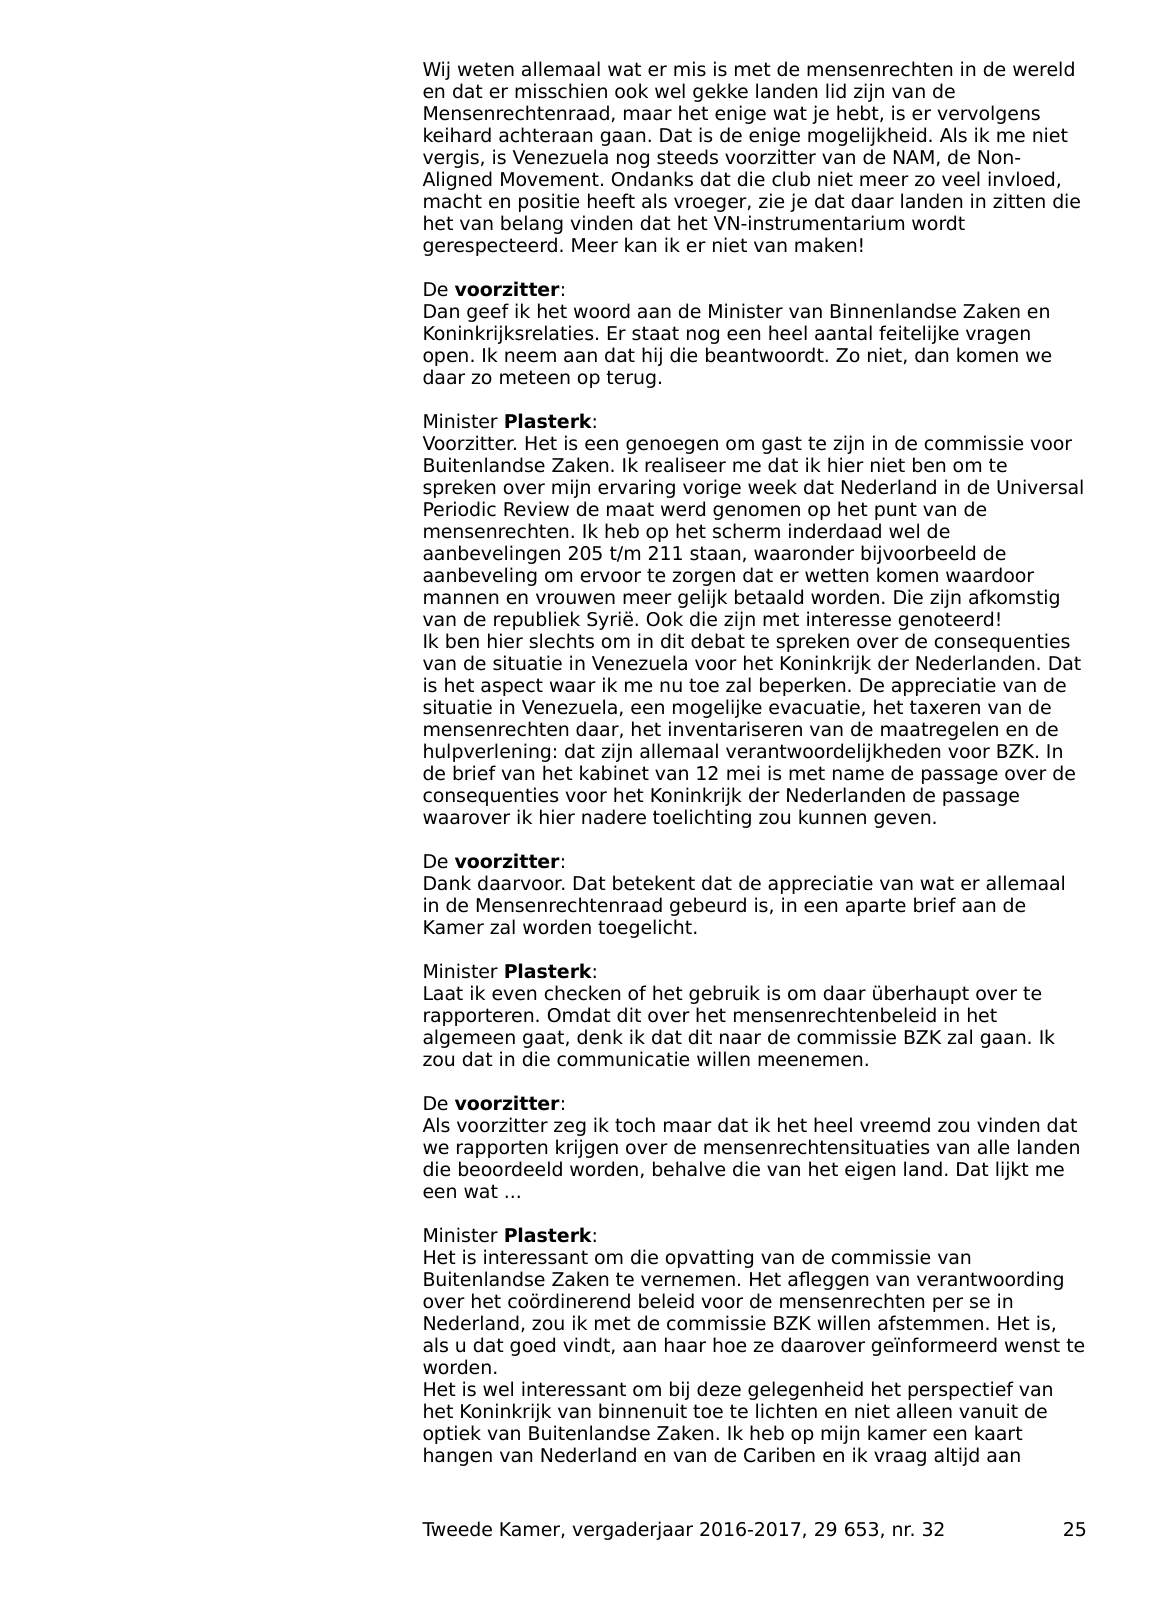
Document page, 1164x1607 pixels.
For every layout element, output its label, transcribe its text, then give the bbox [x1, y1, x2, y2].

text Het is wel interessant om bij deze gelegenheid het perspectief van het Koninkrijk van binnenuit toe te lichten en niet alleen vanuit de optiek van Buitenlandse Zaken. Ik heb op mijn kamer een kaart hangen van Nederland en van de Cariben en ik vraag altijd aan [422, 1379, 1087, 1467]
text Dank daarvoor. Dat betekent dat de appreciatie van wat er allemaal in de Mensenrechtenraad gebeurd is, in een aparte brief aan de Kamer zal worden toegelicht. [422, 873, 1087, 939]
text De voorzitter: [422, 851, 1087, 873]
text Het is interessant om die opvatting van de commissie van Buitenlandse Zaken te vernemen. Het afleggen van verantwoording over het coördinerend beleid voor de mensenrechten per se in Nederland, zou ik met de commissie BZK willen afstemmen. Het is, als u dat goed vindt, aan haar hoe ze daarover geïnformeerd wenst te worden. [422, 1247, 1087, 1379]
text Ik ben hier slechts om in dit debat te spreken over de consequenties van de situatie in Venezuela voor het Koninkrijk der Nederlanden. Dat is het aspect waar ik me nu toe zal beperken. De appreciatie van de situatie in Venezuela, een mogelijke evacuatie, het taxeren van de mensenrechten daar, het inventariseren van de maatregelen en de hulpverlening: dat zijn allemaal verantwoordelijkheden voor BZK. In de brief van het kabinet van 12 mei is met name de passage over de consequenties voor het Koninkrijk der Nederlanden de passage waarover ik hier nadere toelichting zou kunnen geven. [422, 631, 1087, 829]
text Laat ik even checken of het gebruik is om daar überhaupt over te rapporteren. Omdat dit over het mensenrechtenbeleid in het algemeen gaat, denk ik dat dit naar de commissie BZK zal gaan. Ik zou dat in die communicatie willen meenemen. [422, 983, 1087, 1071]
text Wij weten allemaal wat er mis is met de mensenrechten in de wereld en dat er misschien ook wel gekke landen lid zijn van de Mensenrechtenraad, maar het enige wat je hebt, is er vervolgens keihard achteraan gaan. Dat is de enige mogelijkheid. Als ik me niet vergis, is Venezuela nog steeds voorzitter van de NAM, de Non-Aligned Movement. Ondanks dat die club niet meer zo veel invloed, macht en positie heeft als vroeger, zie je dat daar landen in zitten die het van belang vinden dat het VN-instrumentarium wordt gerespecteerd. Meer kan ik er niet van maken! [422, 59, 1087, 257]
text Minister Plasterk: [422, 1225, 1087, 1247]
text Minister Plasterk: [422, 961, 1087, 983]
text Minister Plasterk: [422, 411, 1087, 433]
text De voorzitter: [422, 279, 1087, 301]
text Dan geef ik het woord aan de Minister van Binnenlandse Zaken en Koninkrijksrelaties. Er staat nog een heel aantal feitelijke vragen open. Ik neem aan dat hij die beantwoordt. Zo niet, dan komen we daar zo meteen op terug. [422, 301, 1087, 389]
text De voorzitter: [422, 1093, 1087, 1115]
text Voorzitter. Het is een genoegen om gast te zijn in de commissie voor Buitenlandse Zaken. Ik realiseer me dat ik hier niet ben om te spreken over mijn ervaring vorige week dat Nederland in de Universal Periodic Review de maat werd genomen op het punt van de mensenrechten. Ik heb op het scherm inderdaad wel de aanbevelingen 205 t/m 211 staan, waaronder bijvoorbeeld de aanbeveling om ervoor te zorgen dat er wetten komen waardoor mannen en vrouwen meer gelijk betaald worden. Die zijn afkomstig van de republiek Syrië. Ook die zijn met interesse genoteerd! [422, 433, 1087, 631]
text Als voorzitter zeg ik toch maar dat ik het heel vreemd zou vinden dat we rapporten krijgen over de mensenrechtensituaties van alle landen die beoordeeld worden, behalve die van het eigen land. Dat lijkt me een wat ... [422, 1115, 1087, 1203]
